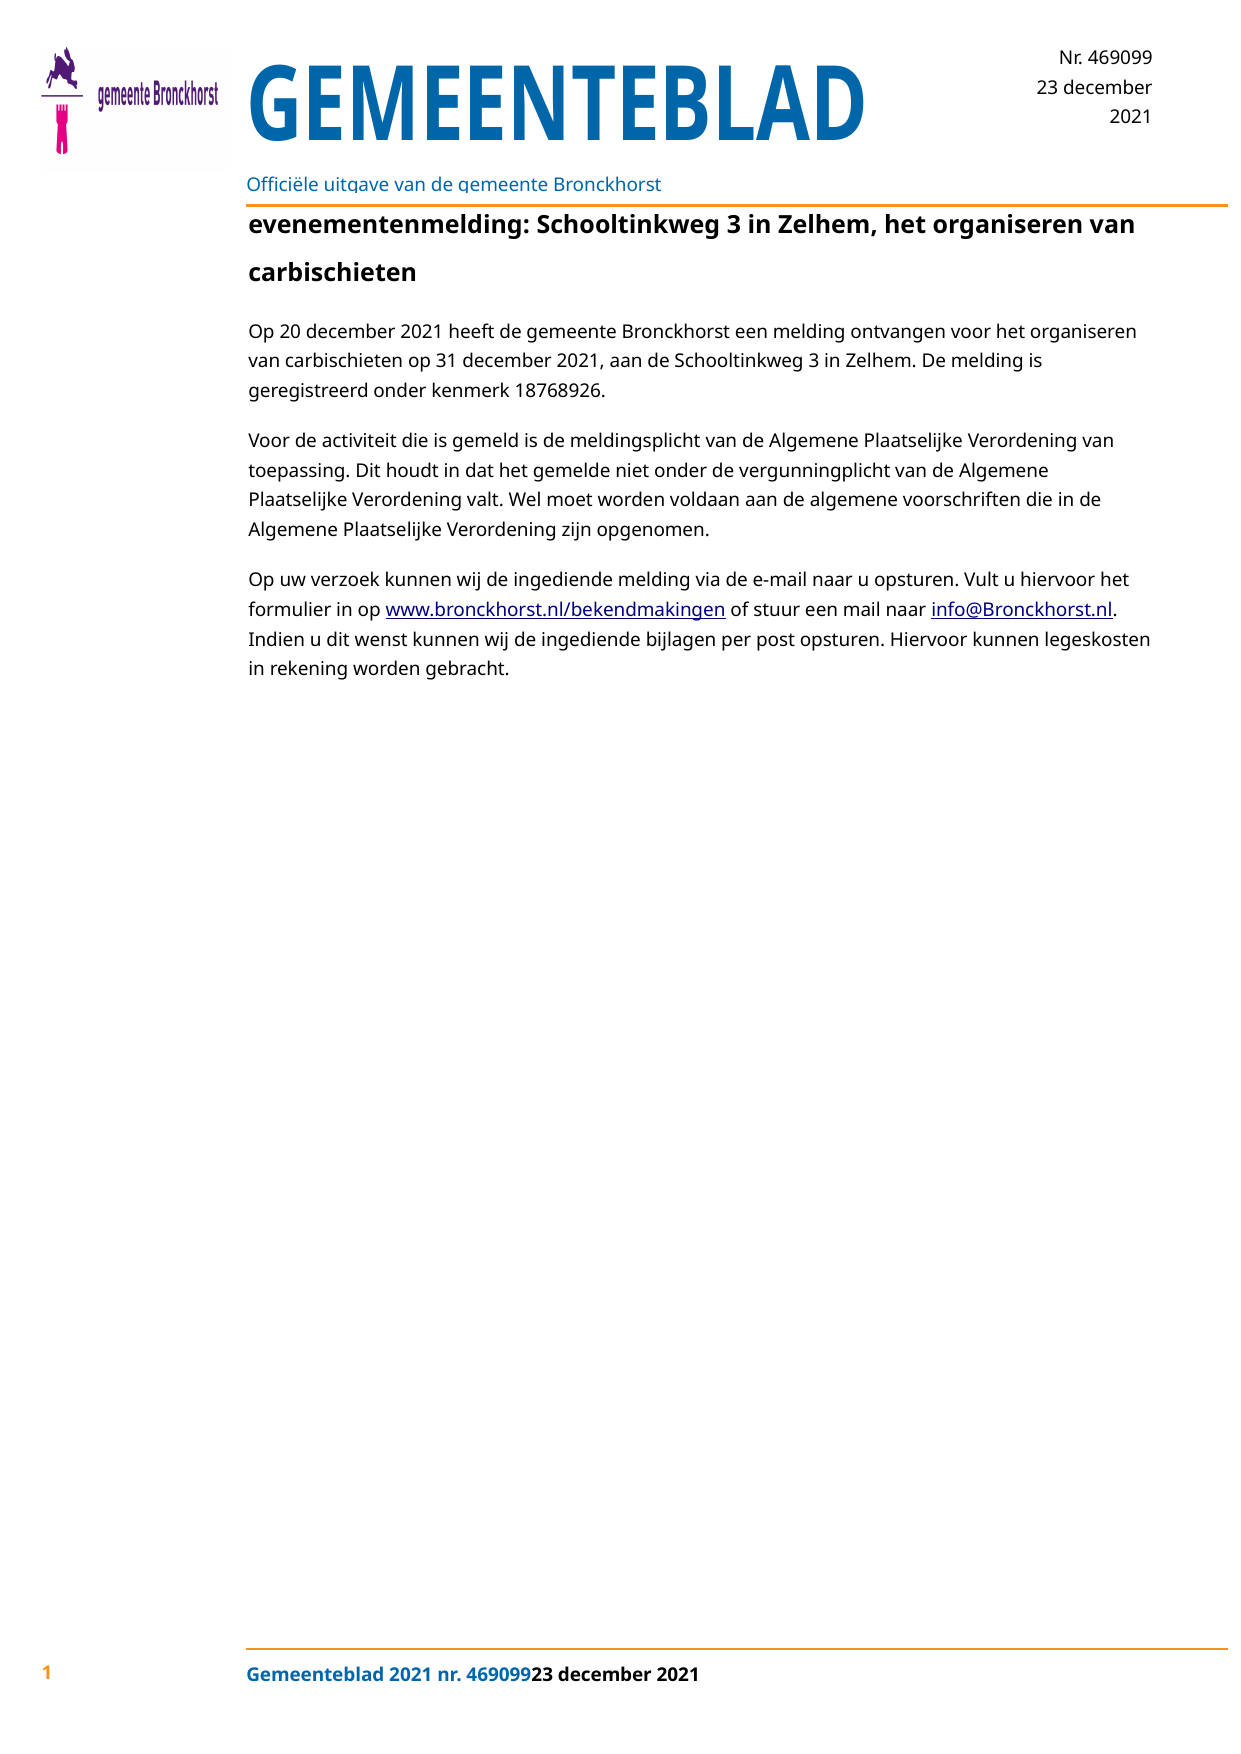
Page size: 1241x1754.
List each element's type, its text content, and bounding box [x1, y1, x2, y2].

picture [41, 47, 231, 172]
text Voor de activiteit die is gemeld is de meldingsplicht van de Algemene Plaatselijke Verordening van toepassing. Dit houdt in dat het gemelde niet onder de vergunningplicht van de Algemene Plaatselijke Verordening valt. Wel moet worden voldaan aan de algemene voorschriften die in de Algemene Plaatselijke Verordening zijn opgenomen. [248, 427, 1152, 542]
text evenementenmelding: Schooltinkweg 3 in Zelhem, het organiseren van carbischieten [248, 207, 1152, 288]
text Op uw verzoek kunnen wij de ingediende melding via de e-mail naar u opsturen. Vult u hiervoor het formulier in op www.bronckhorst.nl/bekendmakingen of stuur een mail naar info@Bronckhorst.nl. Indien u dit wenst kunnen wij de ingediende bijlagen per post opsturen. Hiervoor kunnen legeskosten in rekening worden gebracht. [248, 567, 1152, 681]
text Op 20 december 2021 heeft de gemeente Bronckhorst een melding ontvangen voor het organiseren van carbischieten op 31 december 2021, aan de Schooltinkweg 3 in Zelhem. De melding is geregistreerd onder kenmerk 18768926. [248, 318, 1152, 403]
